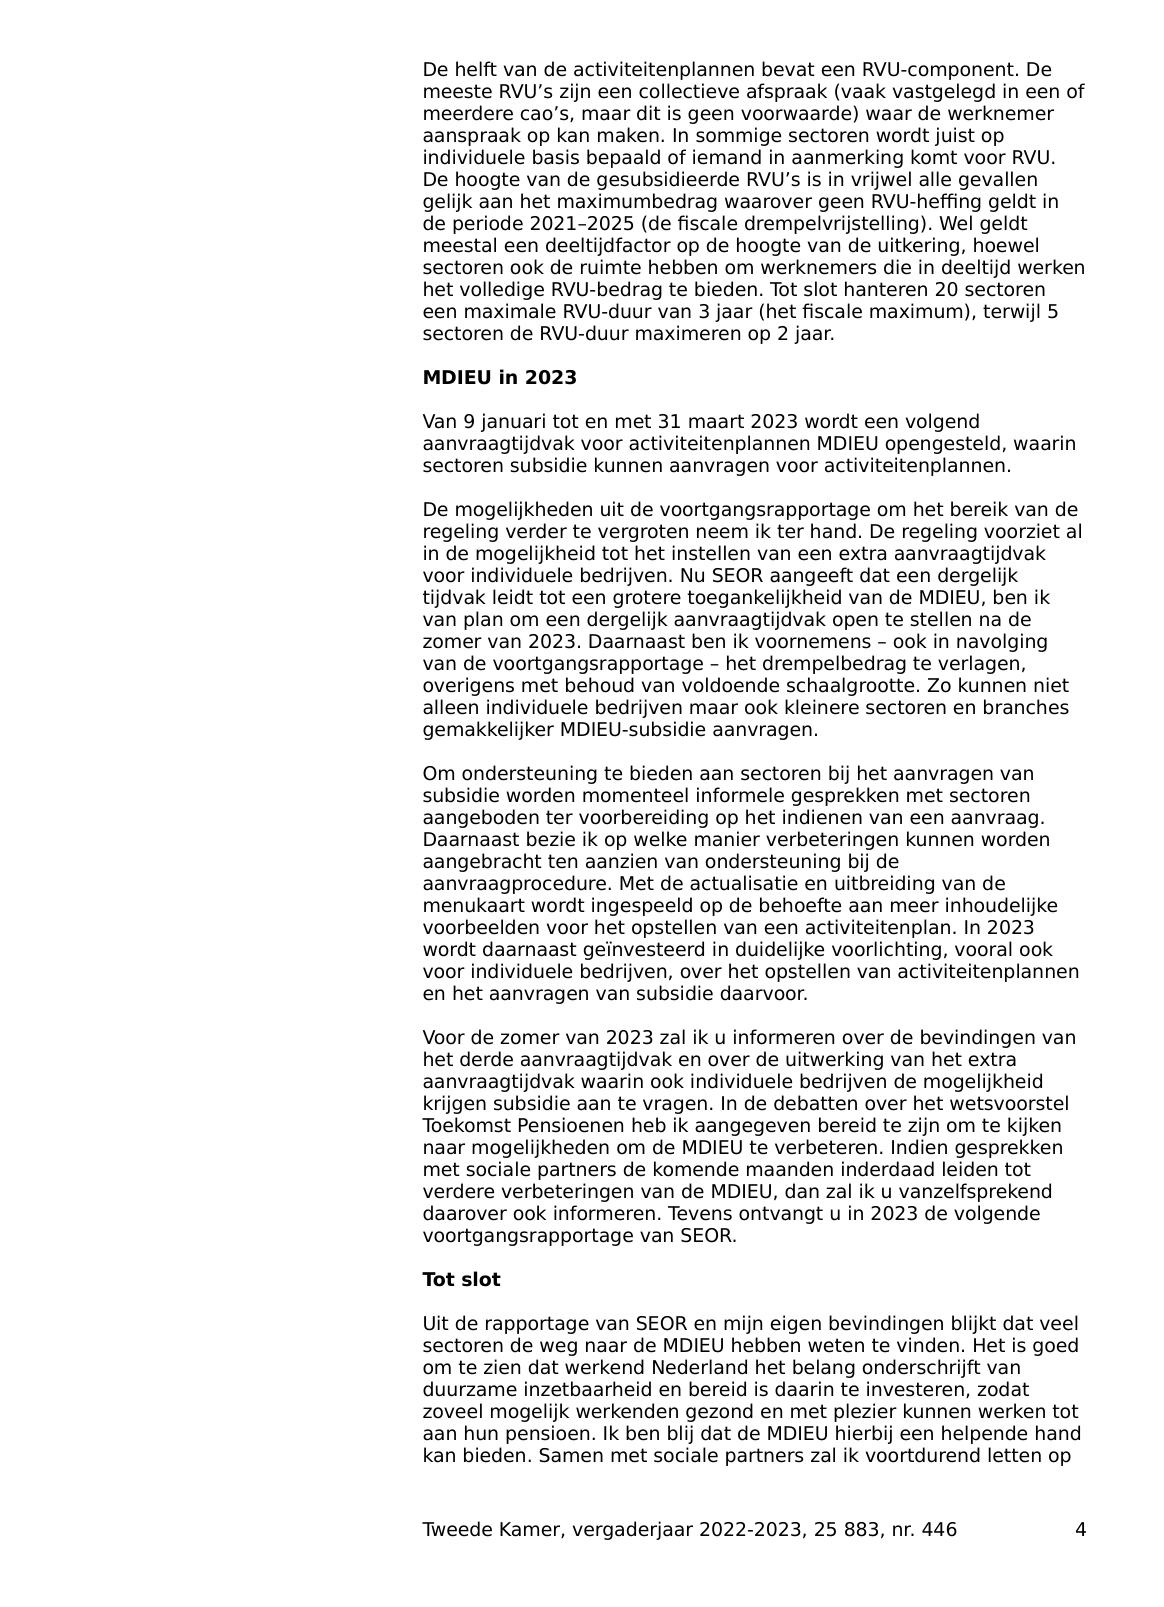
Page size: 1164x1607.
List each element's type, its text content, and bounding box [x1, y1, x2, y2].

text De mogelijkheden uit de voortgangsrapportage om het bereik van de regeling verder te vergroten neem ik ter hand. De regeling voorziet al in de mogelijkheid tot het instellen van een extra aanvraagtijdvak voor individuele bedrijven. Nu SEOR aangeeft dat een dergelijk tijdvak leidt tot een grotere toegankelijkheid van de MDIEU, ben ik van plan om een dergelijk aanvraagtijdvak open te stellen na de zomer van 2023. Daarnaast ben ik voornemens – ook in navolging van de voortgangsrapportage – het drempelbedrag te verlagen, overigens met behoud van voldoende schaalgrootte. Zo kunnen niet alleen individuele bedrijven maar ook kleinere sectoren en branches gemakkelijker MDIEU-subsidie aanvragen. [422, 499, 1087, 741]
text De helft van de activiteitenplannen bevat een RVU-component. De meeste RVU’s zijn een collectieve afspraak (vaak vastgelegd in een of meerdere cao’s, maar dit is geen voorwaarde) waar de werknemer aanspraak op kan maken. In sommige sectoren wordt juist op individuele basis bepaald of iemand in aanmerking komt voor RVU. De hoogte van de gesubsidieerde RVU’s is in vrijwel alle gevallen gelijk aan het maximumbedrag waarover geen RVU-heffing geldt in de periode 2021–2025 (de fiscale drempelvrijstelling). Wel geldt meestal een deeltijdfactor op de hoogte van de uitkering, hoewel sectoren ook de ruimte hebben om werknemers die in deeltijd werken het volledige RVU-bedrag te bieden. Tot slot hanteren 20 sectoren een maximale RVU-duur van 3 jaar (het fiscale maximum), terwijl 5 sectoren de RVU-duur maximeren op 2 jaar. [422, 59, 1087, 345]
text Uit de rapportage van SEOR en mijn eigen bevindingen blijkt dat veel sectoren de weg naar de MDIEU hebben weten te vinden. Het is goed om te zien dat werkend Nederland het belang onderschrijft van duurzame inzetbaarheid en bereid is daarin te investeren, zodat zoveel mogelijk werkenden gezond en met plezier kunnen werken tot aan hun pensioen. Ik ben blij dat de MDIEU hierbij een helpende hand kan bieden. Samen met sociale partners zal ik voortdurend letten op [422, 1313, 1087, 1467]
text Voor de zomer van 2023 zal ik u informeren over de bevindingen van het derde aanvraagtijdvak en over de uitwerking van het extra aanvraagtijdvak waarin ook individuele bedrijven de mogelijkheid krijgen subsidie aan te vragen. In de debatten over het wetsvoorstel Toekomst Pensioenen heb ik aangegeven bereid te zijn om te kijken naar mogelijkheden om de MDIEU te verbeteren. Indien gesprekken met sociale partners de komende maanden inderdaad leiden tot verdere verbeteringen van de MDIEU, dan zal ik u vanzelfsprekend daarover ook informeren. Tevens ontvangt u in 2023 de volgende voortgangsrapportage van SEOR. [422, 1027, 1087, 1247]
subtitle MDIEU in 2023 [422, 367, 1087, 389]
text Om ondersteuning te bieden aan sectoren bij het aanvragen van subsidie worden momenteel informele gesprekken met sectoren aangeboden ter voorbereiding op het indienen van een aanvraag. Daarnaast bezie ik op welke manier verbeteringen kunnen worden aangebracht ten aanzien van ondersteuning bij de aanvraagprocedure. Met de actualisatie en uitbreiding van de menukaart wordt ingespeeld op de behoefte aan meer inhoudelijke voorbeelden voor het opstellen van een activiteitenplan. In 2023 wordt daarnaast geïnvesteerd in duidelijke voorlichting, vooral ook voor individuele bedrijven, over het opstellen van activiteitenplannen en het aanvragen van subsidie daarvoor. [422, 763, 1087, 1005]
text Van 9 januari tot en met 31 maart 2023 wordt een volgend aanvraagtijdvak voor activiteitenplannen MDIEU opengesteld, waarin sectoren subsidie kunnen aanvragen voor activiteitenplannen. [422, 411, 1087, 477]
subtitle Tot slot [422, 1269, 1087, 1291]
